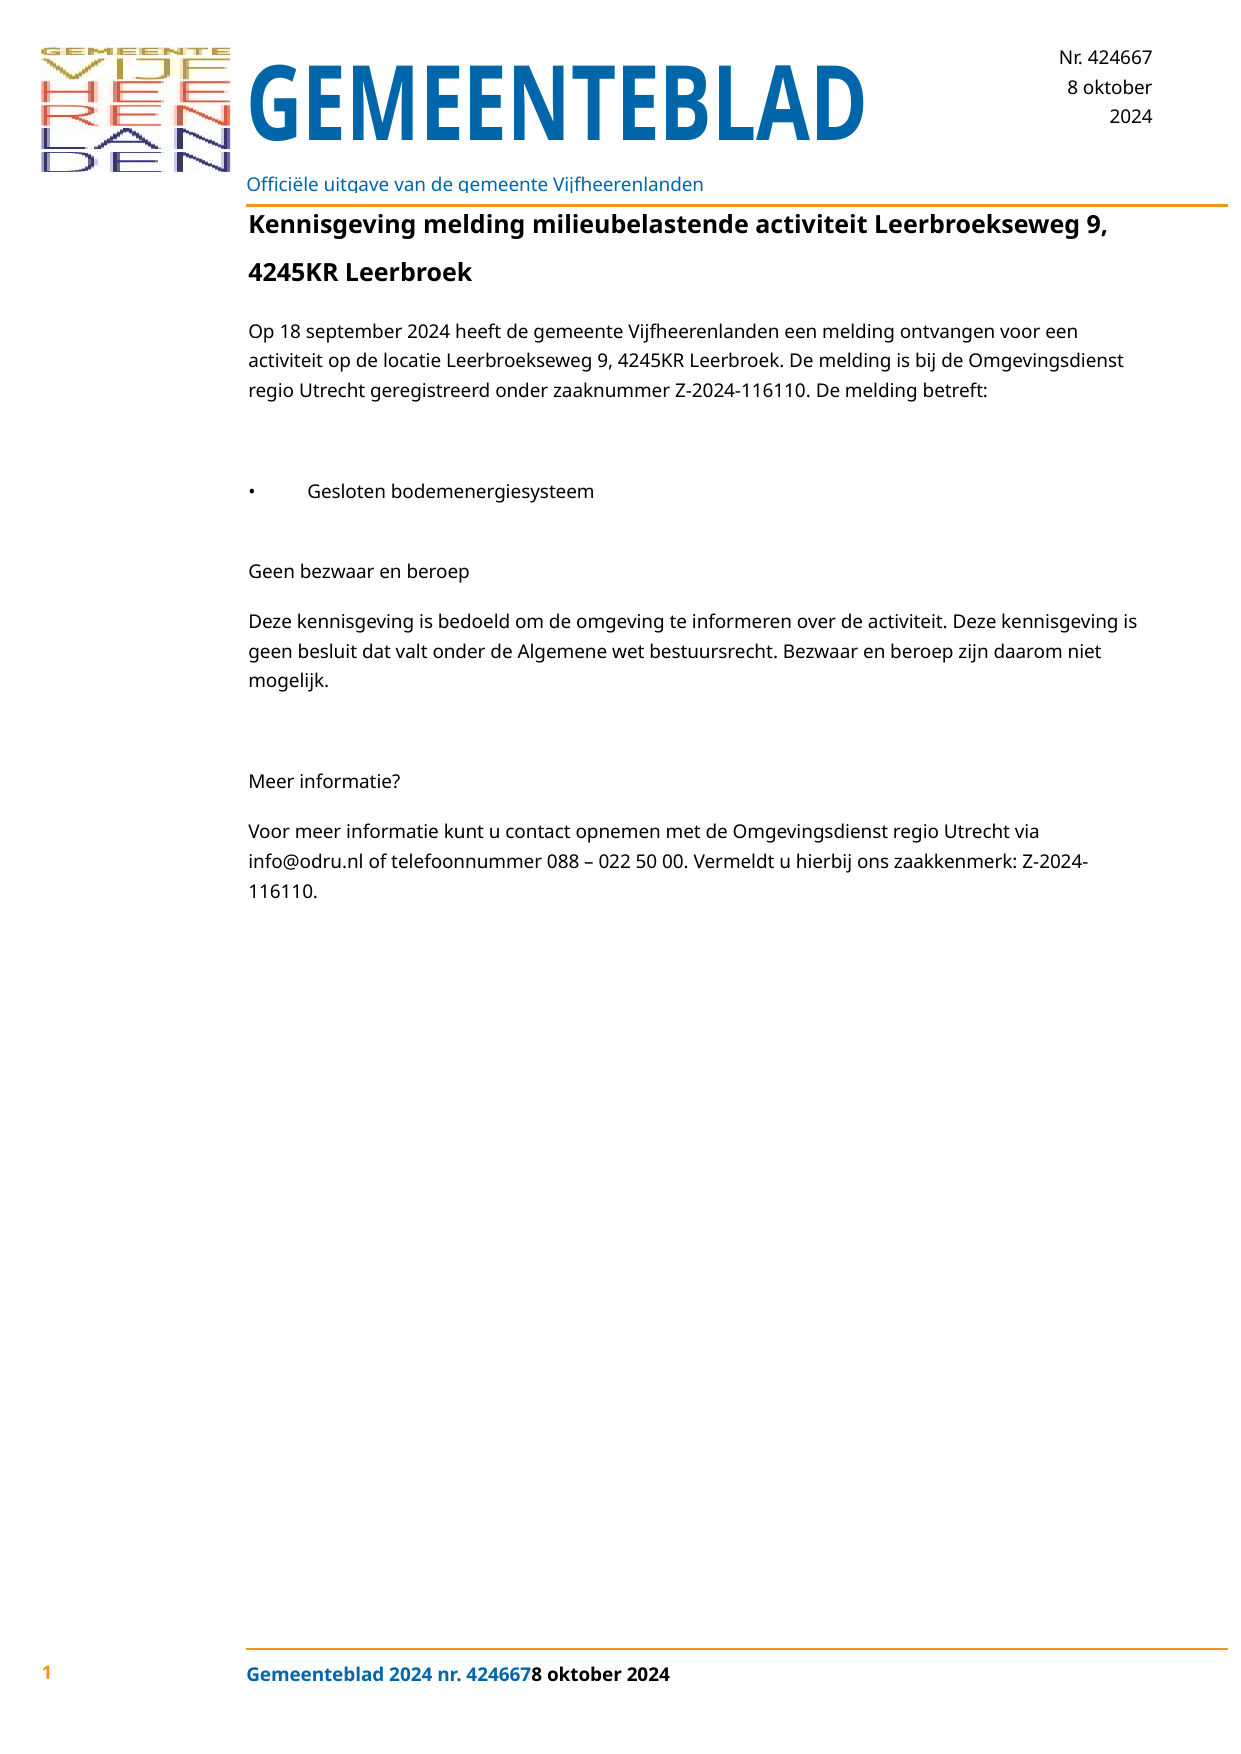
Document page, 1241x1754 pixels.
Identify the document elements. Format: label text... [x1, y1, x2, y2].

text Deze kennisgeving is bedoeld om de omgeving te informeren over de activiteit. Deze kennisgeving is geen besluit dat valt onder de Algemene wet bestuursrecht. Bezwaar en beroep zijn daarom niet mogelijk. [248, 608, 1152, 693]
text Meer informatie? [248, 768, 1152, 794]
text Kennisgeving melding milieubelastende activiteit Leerbroekseweg 9, 4245KR Leerbroek [248, 207, 1152, 288]
text Voor meer informatie kunt u contact opnemen met de Omgevingsdienst regio Utrecht via info@odru.nl of telefoonnummer 088 – 022 50 00. Vermeldt u hierbij ons zaakkenmerk: Z-2024-116110. [248, 819, 1152, 904]
picture [41, 47, 231, 172]
text Geen bezwaar en beroep [248, 558, 1152, 584]
list Gesloten bodemenergiesysteem [248, 478, 1152, 504]
text Op 18 september 2024 heeft de gemeente Vijfheerenlanden een melding ontvangen voor een activiteit op de locatie Leerbroekseweg 9, 4245KR Leerbroek. De melding is bij de Omgevingsdienst regio Utrecht geregistreerd onder zaaknummer Z-2024-116110. De melding betreft: [248, 318, 1152, 403]
